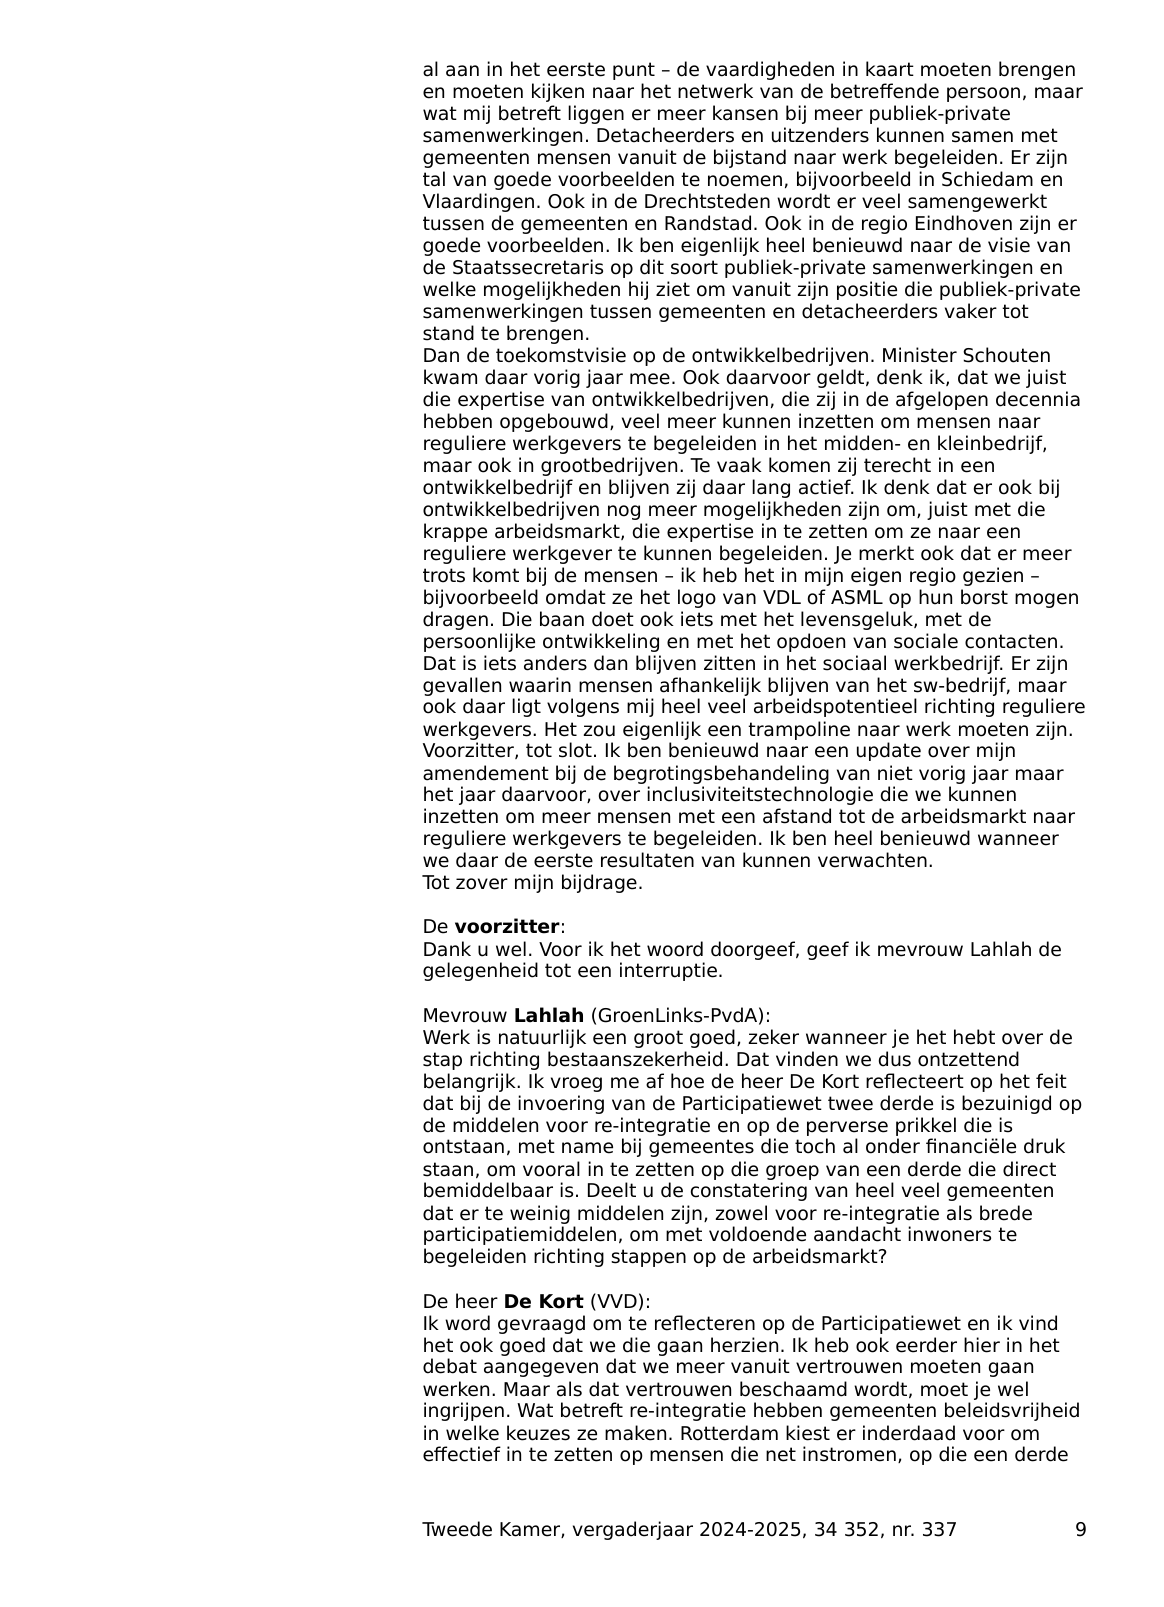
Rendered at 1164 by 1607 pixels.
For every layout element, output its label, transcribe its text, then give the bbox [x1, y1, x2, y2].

text Ik word gevraagd om te reflecteren op de Participatiewet en ik vind het ook goed dat we die gaan herzien. Ik heb ook eerder hier in het debat aangegeven dat we meer vanuit vertrouwen moeten gaan werken. Maar als dat vertrouwen beschaamd wordt, moet je wel ingrijpen. Wat betreft re-integratie hebben gemeenten beleidsvrijheid in welke keuzes ze maken. Rotterdam kiest er inderdaad voor om effectief in te zetten op mensen die net instromen, op die een derde [422, 1312, 1087, 1466]
text Dan de toekomstvisie op de ontwikkelbedrijven. Minister Schouten kwam daar vorig jaar mee. Ook daarvoor geldt, denk ik, dat we juist die expertise van ontwikkelbedrijven, die zij in de afgelopen decennia hebben opgebouwd, veel meer kunnen inzetten om mensen naar reguliere werkgevers te begeleiden in het midden- en kleinbedrijf, maar ook in grootbedrijven. Te vaak komen zij terecht in een ontwikkelbedrijf en blijven zij daar lang actief. Ik denk dat er ook bij ontwikkelbedrijven nog meer mogelijkheden zijn om, juist met die krappe arbeidsmarkt, die expertise in te zetten om ze naar een reguliere werkgever te kunnen begeleiden. Je merkt ook dat er meer trots komt bij de mensen – ik heb het in mijn eigen regio gezien – bijvoorbeeld omdat ze het logo van VDL of ASML op hun borst mogen dragen. Die baan doet ook iets met het levensgeluk, met de persoonlijke ontwikkeling en met het opdoen van sociale contacten. Dat is iets anders dan blijven zitten in het sociaal werkbedrijf. Er zijn gevallen waarin mensen afhankelijk blijven van het sw-bedrijf, maar ook daar ligt volgens mij heel veel arbeidspotentieel richting reguliere werkgevers. Het zou eigenlijk een trampoline naar werk moeten zijn. [422, 345, 1087, 740]
text De heer De Kort (VVD): [422, 1291, 1087, 1312]
text al aan in het eerste punt – de vaardigheden in kaart moeten brengen en moeten kijken naar het netwerk van de betreffende persoon, maar wat mij betreft liggen er meer kansen bij meer publiek-private samenwerkingen. Detacheerders en uitzenders kunnen samen met gemeenten mensen vanuit de bijstand naar werk begeleiden. Er zijn tal van goede voorbeelden te noemen, bijvoorbeeld in Schiedam en Vlaardingen. Ook in de Drechtsteden wordt er veel samengewerkt tussen de gemeenten en Randstad. Ook in de regio Eindhoven zijn er goede voorbeelden. Ik ben eigenlijk heel benieuwd naar de visie van de Staatssecretaris op dit soort publiek-private samenwerkingen en welke mogelijkheden hij ziet om vanuit zijn positie die publiek-private samenwerkingen tussen gemeenten en detacheerders vaker tot stand te brengen. [422, 59, 1087, 345]
text Dank u wel. Voor ik het woord doorgeef, geef ik mevrouw Lahlah de gelegenheid tot een interruptie. [422, 938, 1087, 982]
text Voorzitter, tot slot. Ik ben benieuwd naar een update over mijn amendement bij de begrotingsbehandeling van niet vorig jaar maar het jaar daarvoor, over inclusiviteitstechnologie die we kunnen inzetten om meer mensen met een afstand tot de arbeidsmarkt naar reguliere werkgevers te begeleiden. Ik ben heel benieuwd wanneer we daar de eerste resultaten van kunnen verwachten. [422, 740, 1087, 872]
text Tot zover mijn bijdrage. [422, 872, 1087, 894]
text Mevrouw Lahlah (GroenLinks-PvdA): [422, 1004, 1087, 1027]
text De voorzitter: [422, 916, 1087, 938]
text Werk is natuurlijk een groot goed, zeker wanneer je het hebt over de stap richting bestaanszekerheid. Dat vinden we dus ontzettend belangrijk. Ik vroeg me af hoe de heer De Kort reflecteert op het feit dat bij de invoering van de Participatiewet twee derde is bezuinigd op de middelen voor re-integratie en op de perverse prikkel die is ontstaan, met name bij gemeentes die toch al onder financiële druk staan, om vooral in te zetten op die groep van een derde die direct bemiddelbaar is. Deelt u de constatering van heel veel gemeenten dat er te weinig middelen zijn, zowel voor re-integratie als brede participatiemiddelen, om met voldoende aandacht inwoners te begeleiden richting stappen op de arbeidsmarkt? [422, 1027, 1087, 1268]
